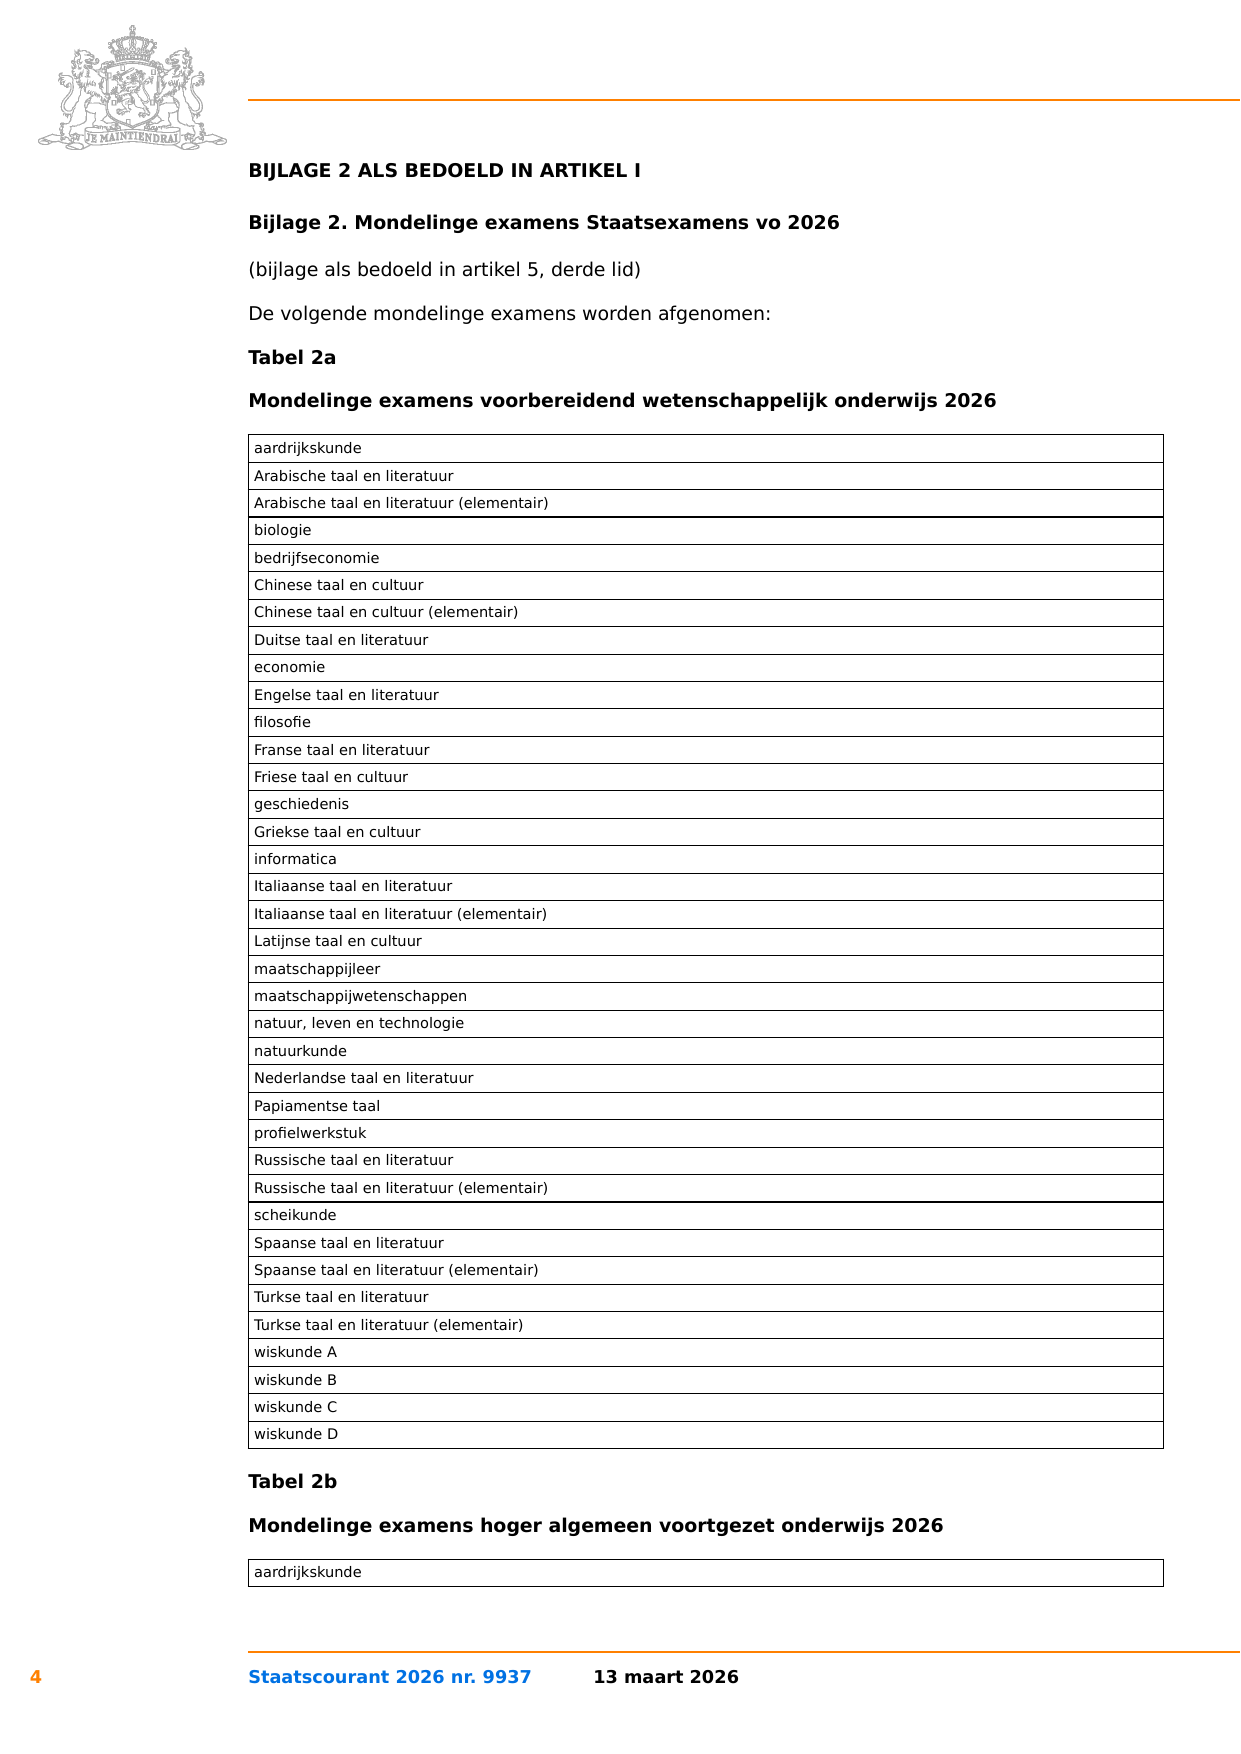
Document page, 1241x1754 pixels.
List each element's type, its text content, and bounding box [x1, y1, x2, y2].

subtitle Tabel 2a [248, 347, 1163, 368]
table_cell biologie [249, 518, 1163, 544]
table_cell Spaanse taal en literatuur [249, 1230, 1163, 1256]
table_cell Franse taal en literatuur [249, 737, 1163, 763]
table_cell wiskunde D [249, 1422, 1163, 1448]
text (bijlage als bedoeld in artikel 5, derde lid) [248, 259, 1163, 281]
table_cell wiskunde A [249, 1339, 1163, 1366]
table_cell filosofie [249, 709, 1163, 736]
table_cell natuur, leven en technologie [249, 1011, 1163, 1037]
subtitle Mondelinge examens voorbereidend wetenschappelijk onderwijs 2026 [248, 390, 1163, 412]
table_cell Russische taal en literatuur (elementair) [249, 1175, 1163, 1201]
table_cell geschiedenis [249, 791, 1163, 818]
subtitle Bijlage 2. Mondelinge examens Staatsexamens vo 2026 [248, 212, 1163, 234]
table_cell Chinese taal en cultuur [249, 572, 1163, 599]
table_cell Griekse taal en cultuur [249, 819, 1163, 845]
table_cell wiskunde C [249, 1394, 1163, 1421]
table_cell Latijnse taal en cultuur [249, 929, 1163, 955]
table_header aardrijkskunde [249, 435, 1163, 462]
picture [38, 25, 227, 150]
text De volgende mondelinge examens worden afgenomen: [248, 303, 1163, 325]
table_cell Russische taal en literatuur [249, 1148, 1163, 1174]
table_header aardrijkskunde [249, 1560, 1163, 1586]
subtitle Mondelinge examens hoger algemeen voortgezet onderwijs 2026 [248, 1515, 1163, 1537]
table_cell Nederlandse taal en literatuur [249, 1065, 1163, 1092]
table_cell Turkse taal en literatuur [249, 1285, 1163, 1311]
table_cell maatschappijwetenschappen [249, 983, 1163, 1009]
table_cell maatschappijleer [249, 956, 1163, 982]
table_cell natuurkunde [249, 1038, 1163, 1064]
table_cell Spaanse taal en literatuur (elementair) [249, 1257, 1163, 1283]
table_cell Chinese taal en cultuur (elementair) [249, 600, 1163, 626]
table_cell economie [249, 655, 1163, 681]
table_cell Turkse taal en literatuur (elementair) [249, 1312, 1163, 1338]
table_cell Papiamentse taal [249, 1093, 1163, 1119]
table_cell wiskunde B [249, 1367, 1163, 1393]
subtitle Tabel 2b [248, 1471, 1163, 1493]
table_cell profielwerkstuk [249, 1120, 1163, 1147]
table_cell scheikunde [249, 1203, 1163, 1229]
table_cell Arabische taal en literatuur [249, 463, 1163, 489]
table_cell Arabische taal en literatuur (elementair) [249, 490, 1163, 516]
table_cell informatica [249, 846, 1163, 873]
table_cell Italiaanse taal en literatuur (elementair) [249, 901, 1163, 927]
table_cell bedrijfseconomie [249, 545, 1163, 571]
table_cell Duitse taal en literatuur [249, 627, 1163, 653]
table_cell Engelse taal en literatuur [249, 682, 1163, 708]
table_cell Italiaanse taal en literatuur [249, 874, 1163, 900]
table_cell Friese taal en cultuur [249, 764, 1163, 790]
subtitle BIJLAGE 2 ALS BEDOELD IN ARTIKEL I [248, 160, 1163, 182]
